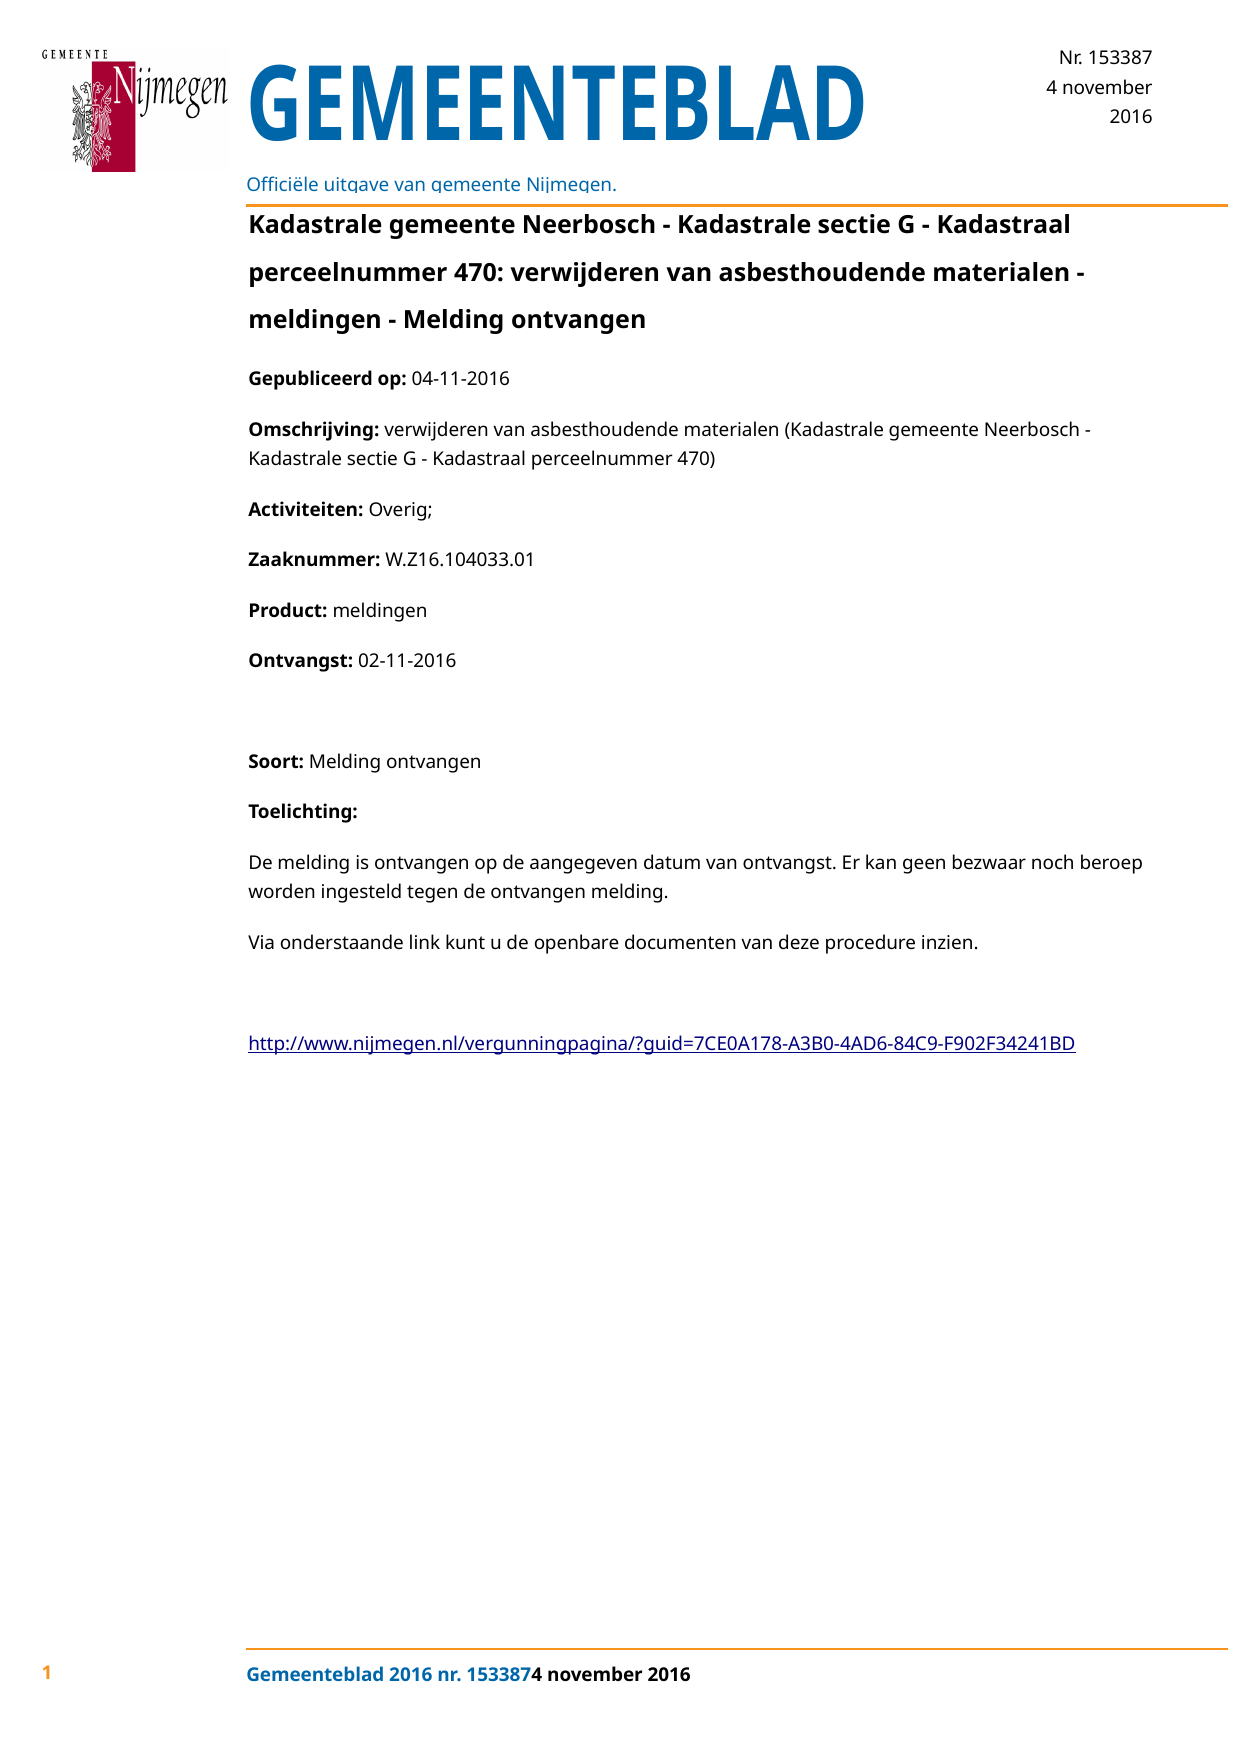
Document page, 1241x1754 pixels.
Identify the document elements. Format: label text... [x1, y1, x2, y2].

text Via onderstaande link kunt u de openbare documenten van deze procedure inzien. [248, 929, 1152, 954]
text Product: meldingen [248, 597, 1152, 622]
picture [41, 47, 231, 172]
text Soort: Melding ontvangen [248, 748, 1152, 774]
text Gepubliceerd op: 04-11-2016 [248, 366, 1152, 391]
text Zaaknummer: W.Z16.104033.01 [248, 546, 1152, 572]
text De melding is ontvangen op de aangegeven datum van ontvangst. Er kan geen bezwaar noch beroep worden ingesteld tegen de ontvangen melding. [248, 849, 1152, 904]
text http://www.nijmegen.nl/vergunningpagina/?guid=7CE0A178-A3B0-4AD6-84C9-F902F34241BD [248, 1030, 1152, 1055]
text Kadastrale gemeente Neerbosch - Kadastrale sectie G - Kadastraal perceelnummer 470: verwijderen van asbesthoudende materialen - meldingen - Melding ontvangen [248, 207, 1152, 336]
text Toelichting: [248, 798, 1152, 824]
text Ontvangst: 02-11-2016 [248, 647, 1152, 673]
text Omschrijving: verwijderen van asbesthoudende materialen (Kadastrale gemeente Neerbosch - Kadastrale sectie G - Kadastraal perceelnummer 470) [248, 416, 1152, 471]
text Activiteiten: Overig; [248, 496, 1152, 522]
